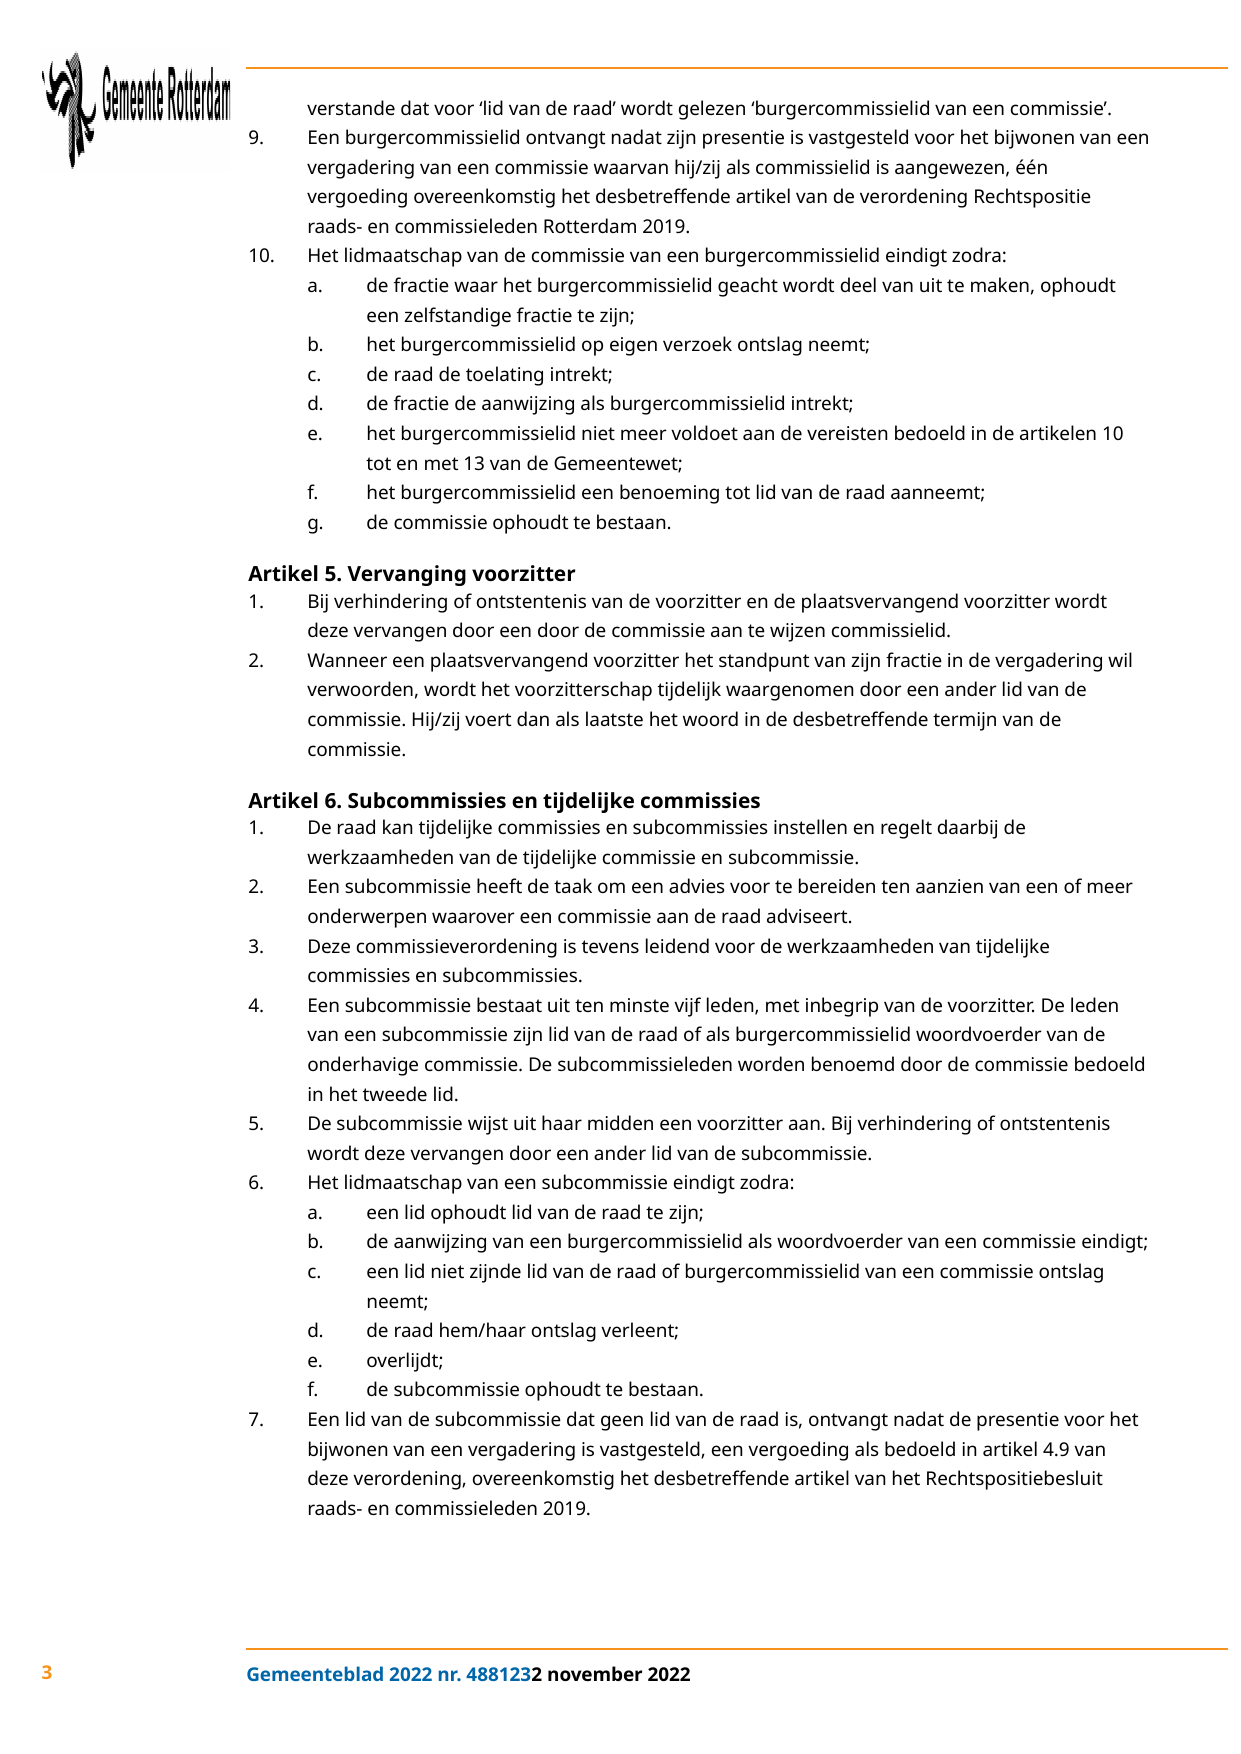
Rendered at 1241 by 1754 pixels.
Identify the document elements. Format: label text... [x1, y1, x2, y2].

list Het lidmaatschap van de commissie van een burgercommissielid eindigt zodra: [248, 243, 1152, 268]
list de raad de toelating intrekt; [307, 361, 1152, 387]
list Een subcommissie heeft de taak om een advies voor te bereiden ten aanzien van een of meer onderwerpen waarover een commissie aan de raad adviseert. [248, 874, 1152, 929]
text Artikel 5. Vervanging voorzitter [248, 559, 1152, 588]
list de commissie ophoudt te bestaan. [307, 509, 1152, 535]
list De subcommissie wijst uit haar midden een voorzitter aan. Bij verhindering of ontstentenis wordt deze vervangen door een ander lid van de subcommissie. [248, 1110, 1152, 1166]
list Wanneer een plaatsvervangend voorzitter het standpunt van zijn fractie in de vergadering wil verwoorden, wordt het voorzitterschap tijdelijk waargenomen door een ander lid van de commissie. Hij/zij voert dan als laatste het woord in de desbetreffende termijn van de commissie. [248, 647, 1152, 761]
picture [41, 47, 231, 172]
list Bij verhindering of ontstentenis van de voorzitter en de plaatsvervangend voorzitter wordt deze vervangen door een door de commissie aan te wijzen commissielid. [248, 588, 1152, 643]
list een lid ophoudt lid van de raad te zijn; [307, 1199, 1152, 1225]
list de raad hem/haar ontslag verleent; [307, 1317, 1152, 1343]
text Artikel 6. Subcommissies en tijdelijke commissies [248, 786, 1152, 814]
list het burgercommissielid een benoeming tot lid van de raad aanneemt; [307, 479, 1152, 505]
list Een subcommissie bestaat uit ten minste vijf leden, met inbegrip van de voorzitter. De leden van een subcommissie zijn lid van de raad of als burgercommissielid woordvoerder van de onderhavige commissie. De subcommissieleden worden benoemd door de commissie bedoeld in het tweede lid. [248, 992, 1152, 1107]
list het burgercommissielid niet meer voldoet aan de vereisten bedoeld in de artikelen 10 tot en met 13 van de Gemeentewet; [307, 420, 1152, 476]
list een lid niet zijnde lid van de raad of burgercommissielid van een commissie ontslag neemt; [307, 1258, 1152, 1314]
list de subcommissie ophoudt te bestaan. [307, 1377, 1152, 1402]
list de aanwijzing van een burgercommissielid als woordvoerder van een commissie eindigt; [307, 1229, 1152, 1254]
list De raad kan tijdelijke commissies en subcommissies instellen en regelt daarbij de werkzaamheden van de tijdelijke commissie en subcommissie. [248, 814, 1152, 870]
list overlijdt; [307, 1347, 1152, 1373]
list het burgercommissielid op eigen verzoek ontslag neemt; [307, 331, 1152, 357]
list verstande dat voor ‘lid van de raad’ wordt gelezen ‘burgercommissielid van een commissie’. [248, 95, 1152, 121]
list de fractie waar het burgercommissielid geacht wordt deel van uit te maken, ophoudt een zelfstandige fractie te zijn; [307, 272, 1152, 328]
list de fractie de aanwijzing als burgercommissielid intrekt; [307, 391, 1152, 416]
list Een burgercommissielid ontvangt nadat zijn presentie is vastgesteld voor het bijwonen van een vergadering van een commissie waarvan hij/zij als commissielid is aangewezen, één vergoeding overeenkomstig het desbetreffende artikel van de verordening Rechtspositie raads- en commissieleden Rotterdam 2019. [248, 124, 1152, 239]
list Een lid van de subcommissie dat geen lid van de raad is, ontvangt nadat de presentie voor het bijwonen van een vergadering is vastgesteld, een vergoeding als bedoeld in artikel 4.9 van deze verordening, overeenkomstig het desbetreffende artikel van het Rechtspositiebesluit raads- en commissieleden 2019. [248, 1406, 1152, 1521]
list Het lidmaatschap van een subcommissie eindigt zodra: [248, 1169, 1152, 1195]
list Deze commissieverordening is tevens leidend voor de werkzaamheden van tijdelijke commissies en subcommissies. [248, 933, 1152, 988]
